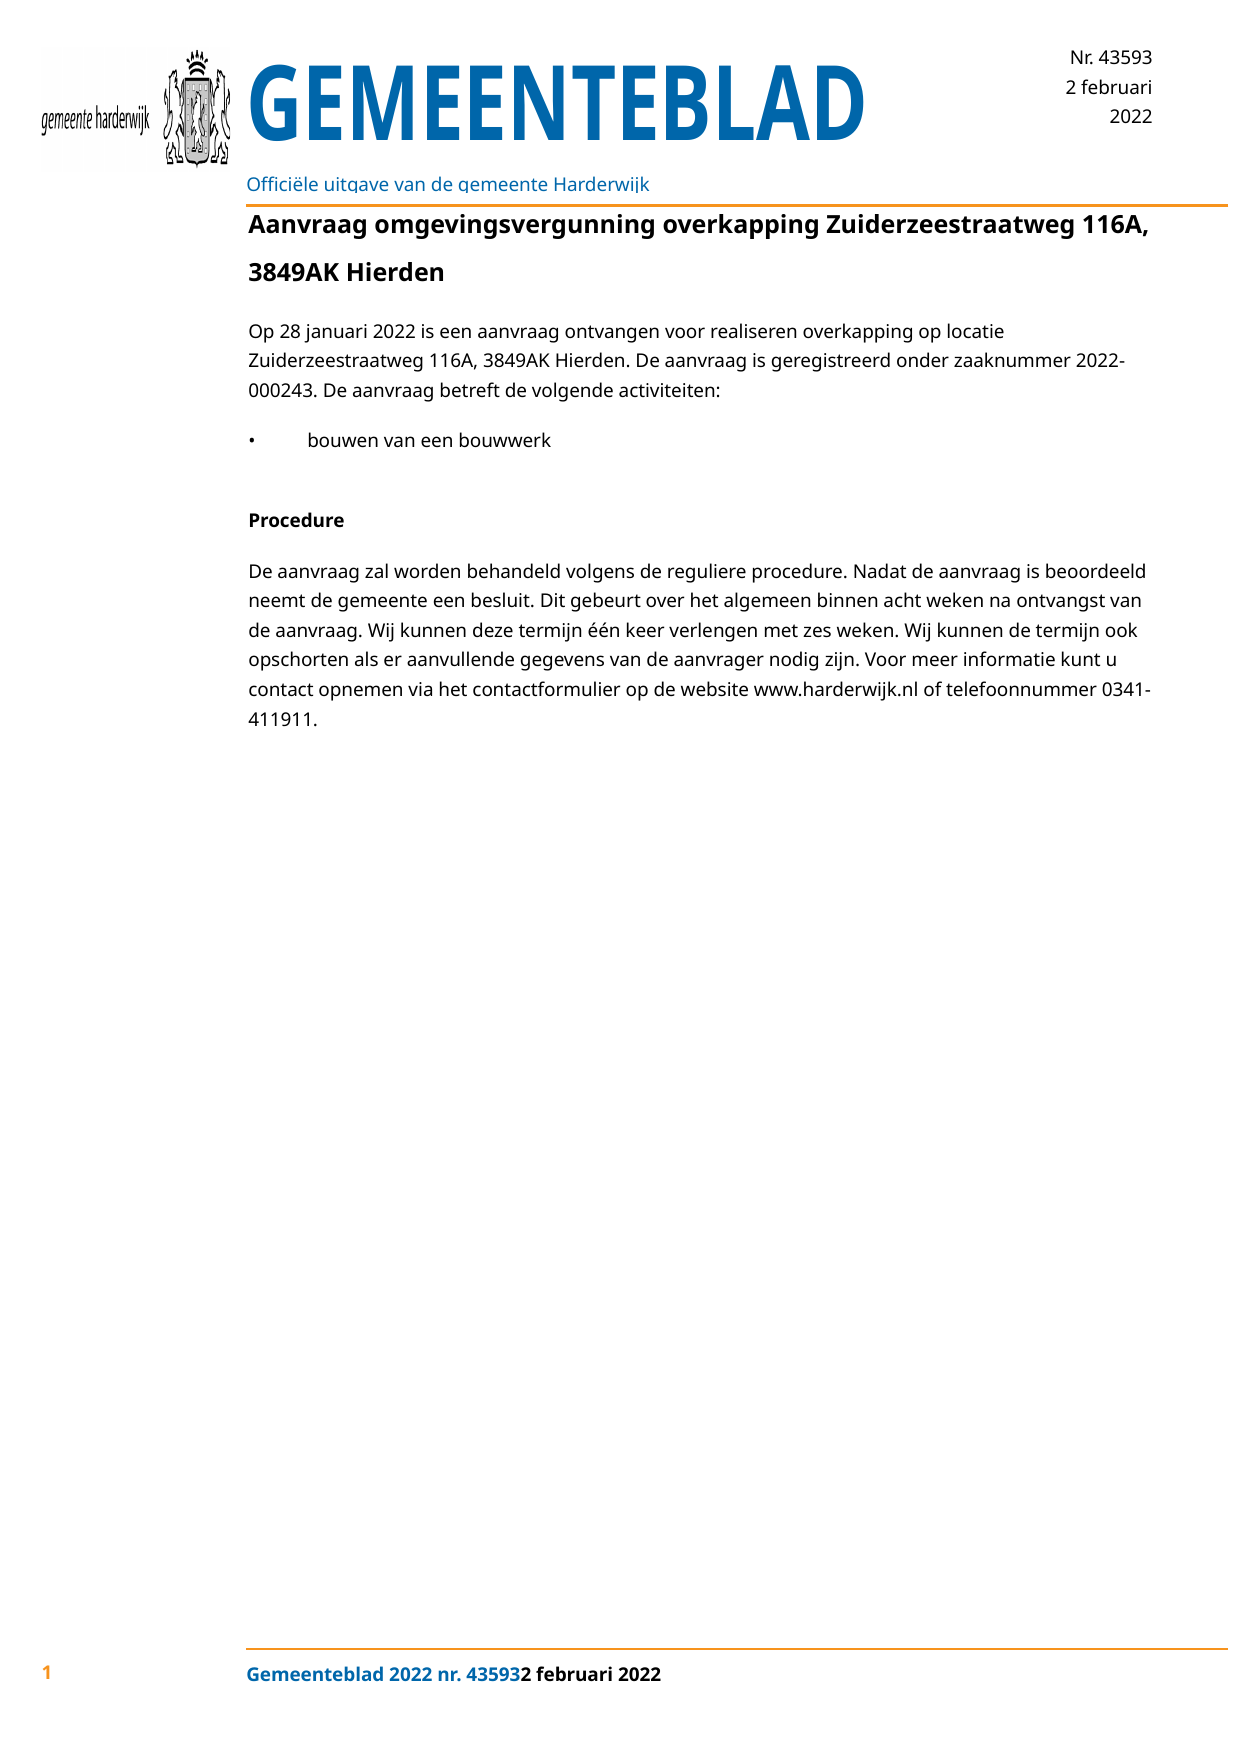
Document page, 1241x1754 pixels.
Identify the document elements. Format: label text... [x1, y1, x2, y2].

picture [41, 47, 231, 172]
text Aanvraag omgevingsvergunning overkapping Zuiderzeestraatweg 116A, 3849AK Hierden [248, 207, 1152, 288]
text De aanvraag zal worden behandeld volgens de reguliere procedure. Nadat de aanvraag is beoordeeld neemt de gemeente een besluit. Dit gebeurt over het algemeen binnen acht weken na ontvangst van de aanvraag. Wij kunnen deze termijn één keer verlengen met zes weken. Wij kunnen de termijn ook opschorten als er aanvullende gegevens van de aanvrager nodig zijn. Voor meer informatie kunt u contact opnemen via het contactformulier op de website www.harderwijk.nl of telefoonnummer 0341-411911. [248, 558, 1152, 732]
text Op 28 januari 2022 is een aanvraag ontvangen voor realiseren overkapping op locatie Zuiderzeestraatweg 116A, 3849AK Hierden. De aanvraag is geregistreerd onder zaaknummer 2022-000243. De aanvraag betreft de volgende activiteiten: [248, 318, 1152, 403]
list bouwen van een bouwwerk [248, 427, 1152, 453]
text Procedure [248, 507, 1152, 533]
